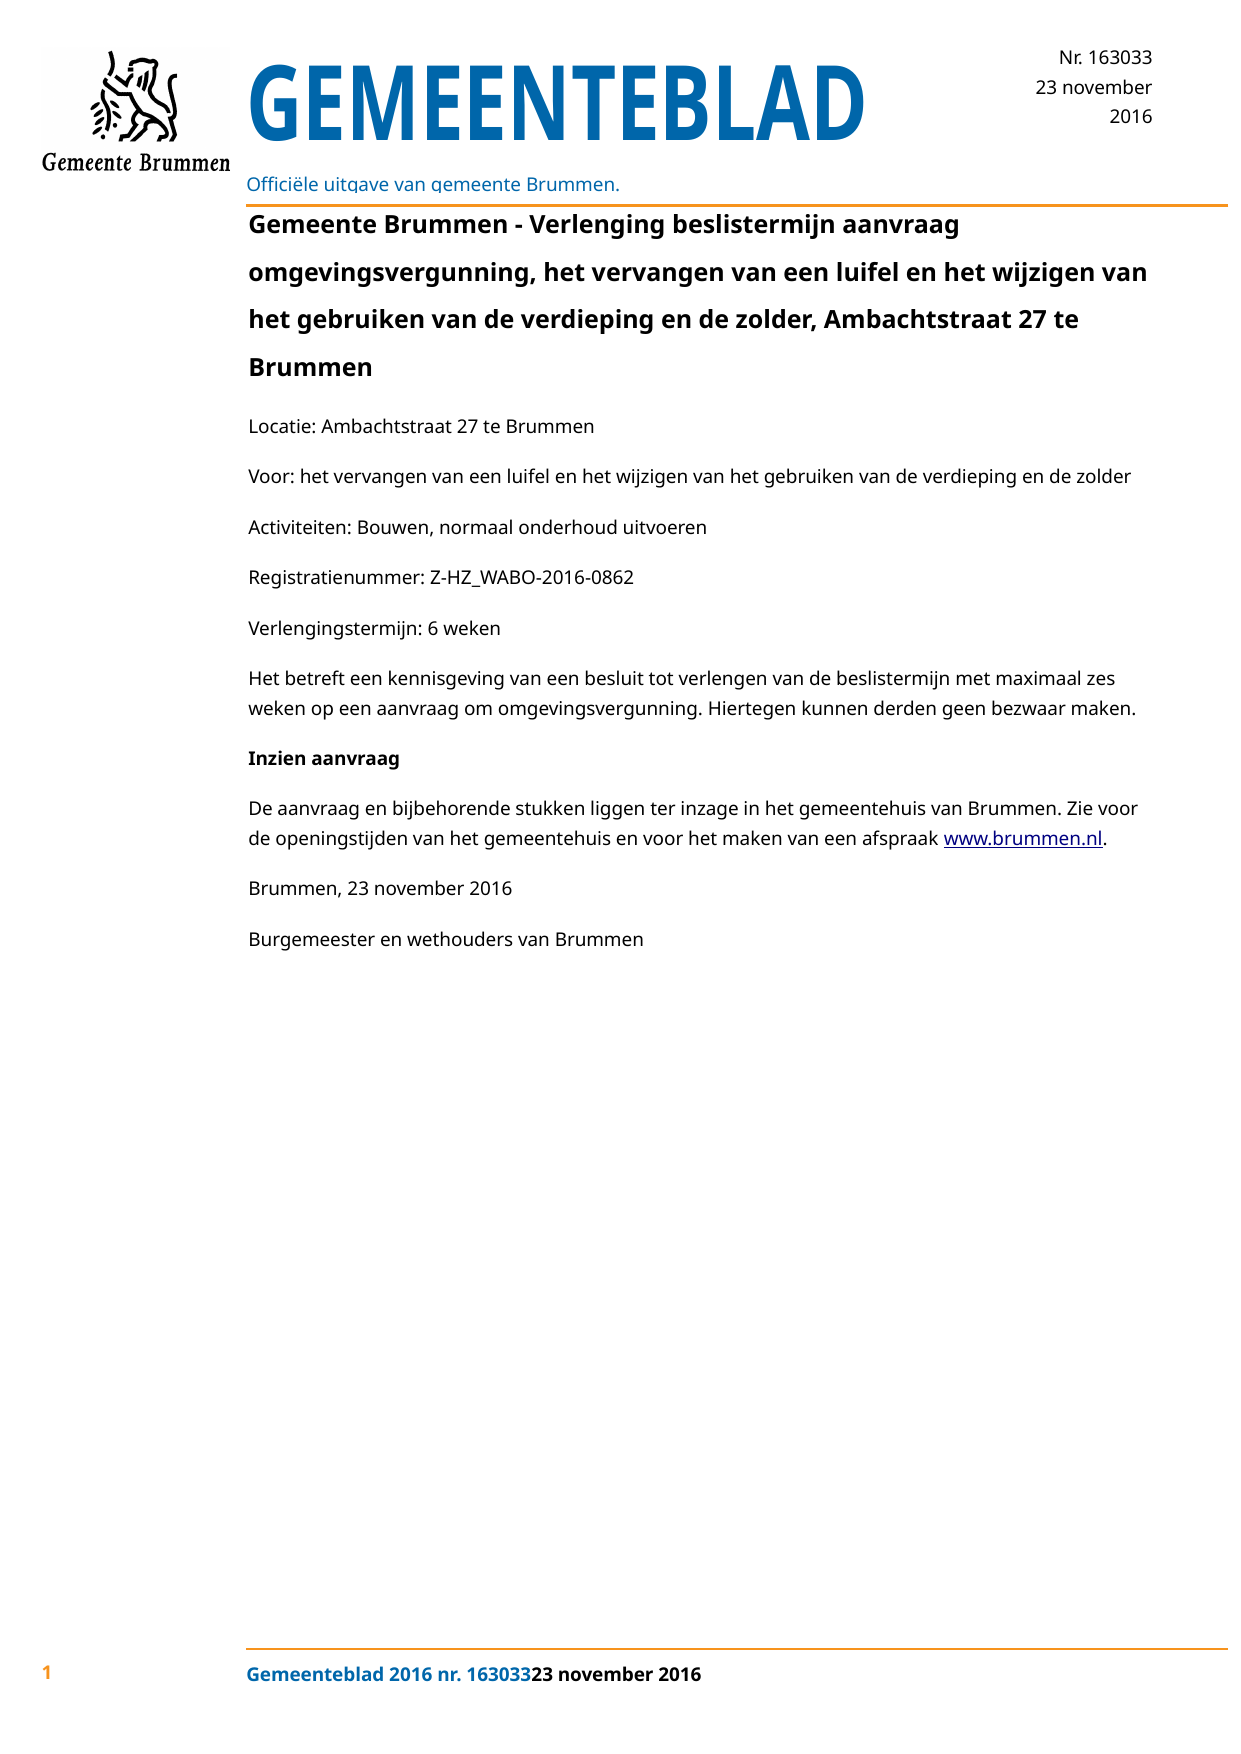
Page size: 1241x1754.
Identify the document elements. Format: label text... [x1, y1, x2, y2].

text Burgemeester en wethouders van Brummen [248, 926, 1152, 952]
text Locatie: Ambachtstraat 27 te Brummen [248, 413, 1152, 439]
text Activiteiten: Bouwen, normaal onderhoud uitvoeren [248, 514, 1152, 540]
picture [41, 47, 231, 172]
text Inzien aanvraag [248, 745, 1152, 771]
text De aanvraag en bijbehorende stukken liggen ter inzage in het gemeentehuis van Brummen. Zie voor de openingstijden van het gemeentehuis en voor het maken van een afspraak www.brummen.nl. [248, 796, 1152, 851]
text Voor: het vervangen van een luifel en het wijzigen van het gebruiken van de verdieping en de zolder [248, 463, 1152, 489]
text Het betreft een kennisgeving van een besluit tot verlengen van de beslistermijn met maximaal zes weken op een aanvraag om omgevingsvergunning. Hiertegen kunnen derden geen bezwaar maken. [248, 665, 1152, 721]
text Brummen, 23 november 2016 [248, 876, 1152, 901]
text Gemeente Brummen - Verlenging beslistermijn aanvraag omgevingsvergunning, het vervangen van een luifel en het wijzigen van het gebruiken van de verdieping en de zolder, Ambachtstraat 27 te Brummen [248, 207, 1152, 384]
text Registratienummer: Z-HZ_WABO-2016-0862 [248, 564, 1152, 590]
text Verlengingstermijn: 6 weken [248, 615, 1152, 641]
